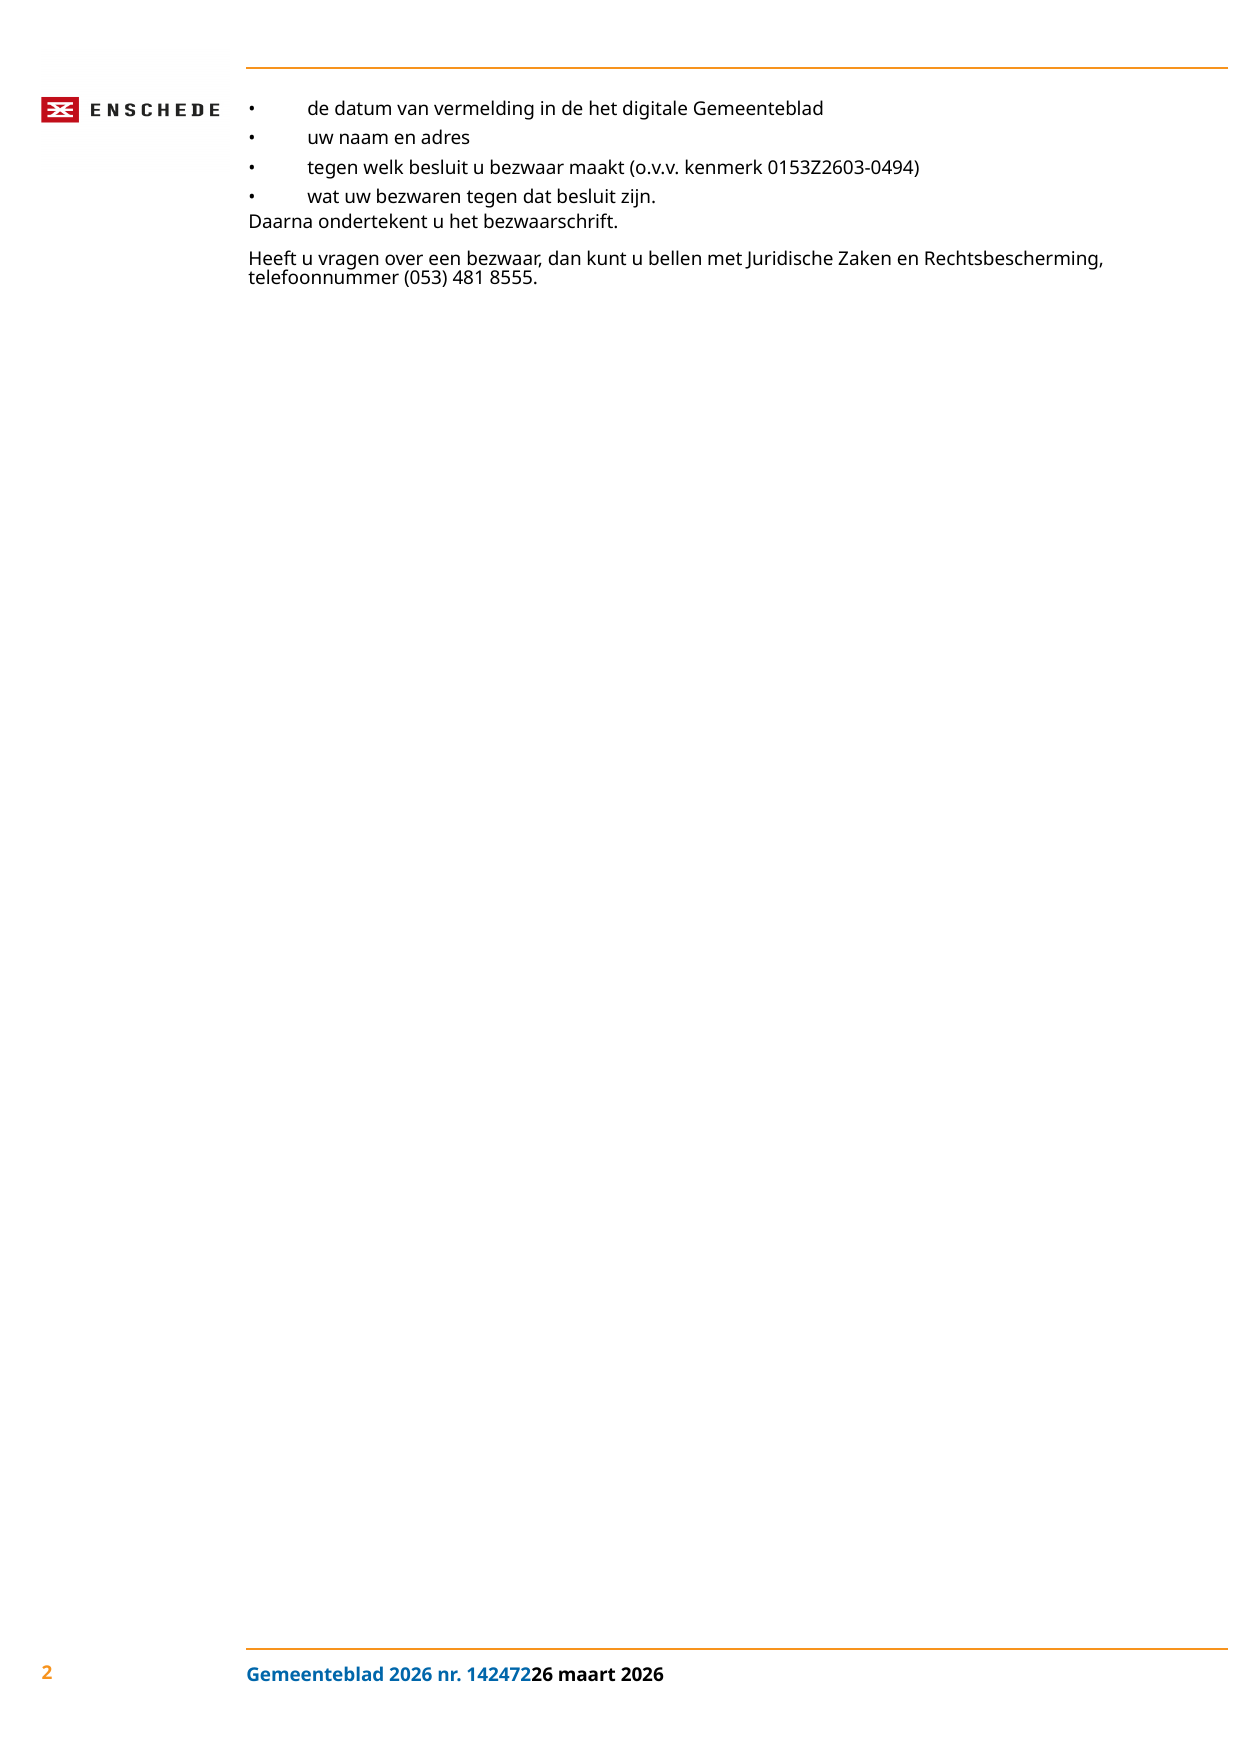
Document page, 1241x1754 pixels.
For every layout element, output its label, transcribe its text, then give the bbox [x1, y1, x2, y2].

text Daarna ondertekent u het bezwaarschrift. [248, 213, 1152, 232]
list wat uw bezwaren tegen dat besluit zijn. [248, 183, 1152, 209]
list uw naam en adres [248, 124, 1152, 150]
text Heeft u vragen over een bezwaar, dan kunt u bellen met Juridische Zaken en Rechtsbescherming, telefoonnummer (053) 481 8555. [248, 250, 1152, 289]
picture [41, 47, 231, 172]
list tegen welk besluit u bezwaar maakt (o.v.v. kenmerk 0153Z2603-0494) [248, 154, 1152, 180]
list de datum van vermelding in de het digitale Gemeenteblad [248, 95, 1152, 121]
